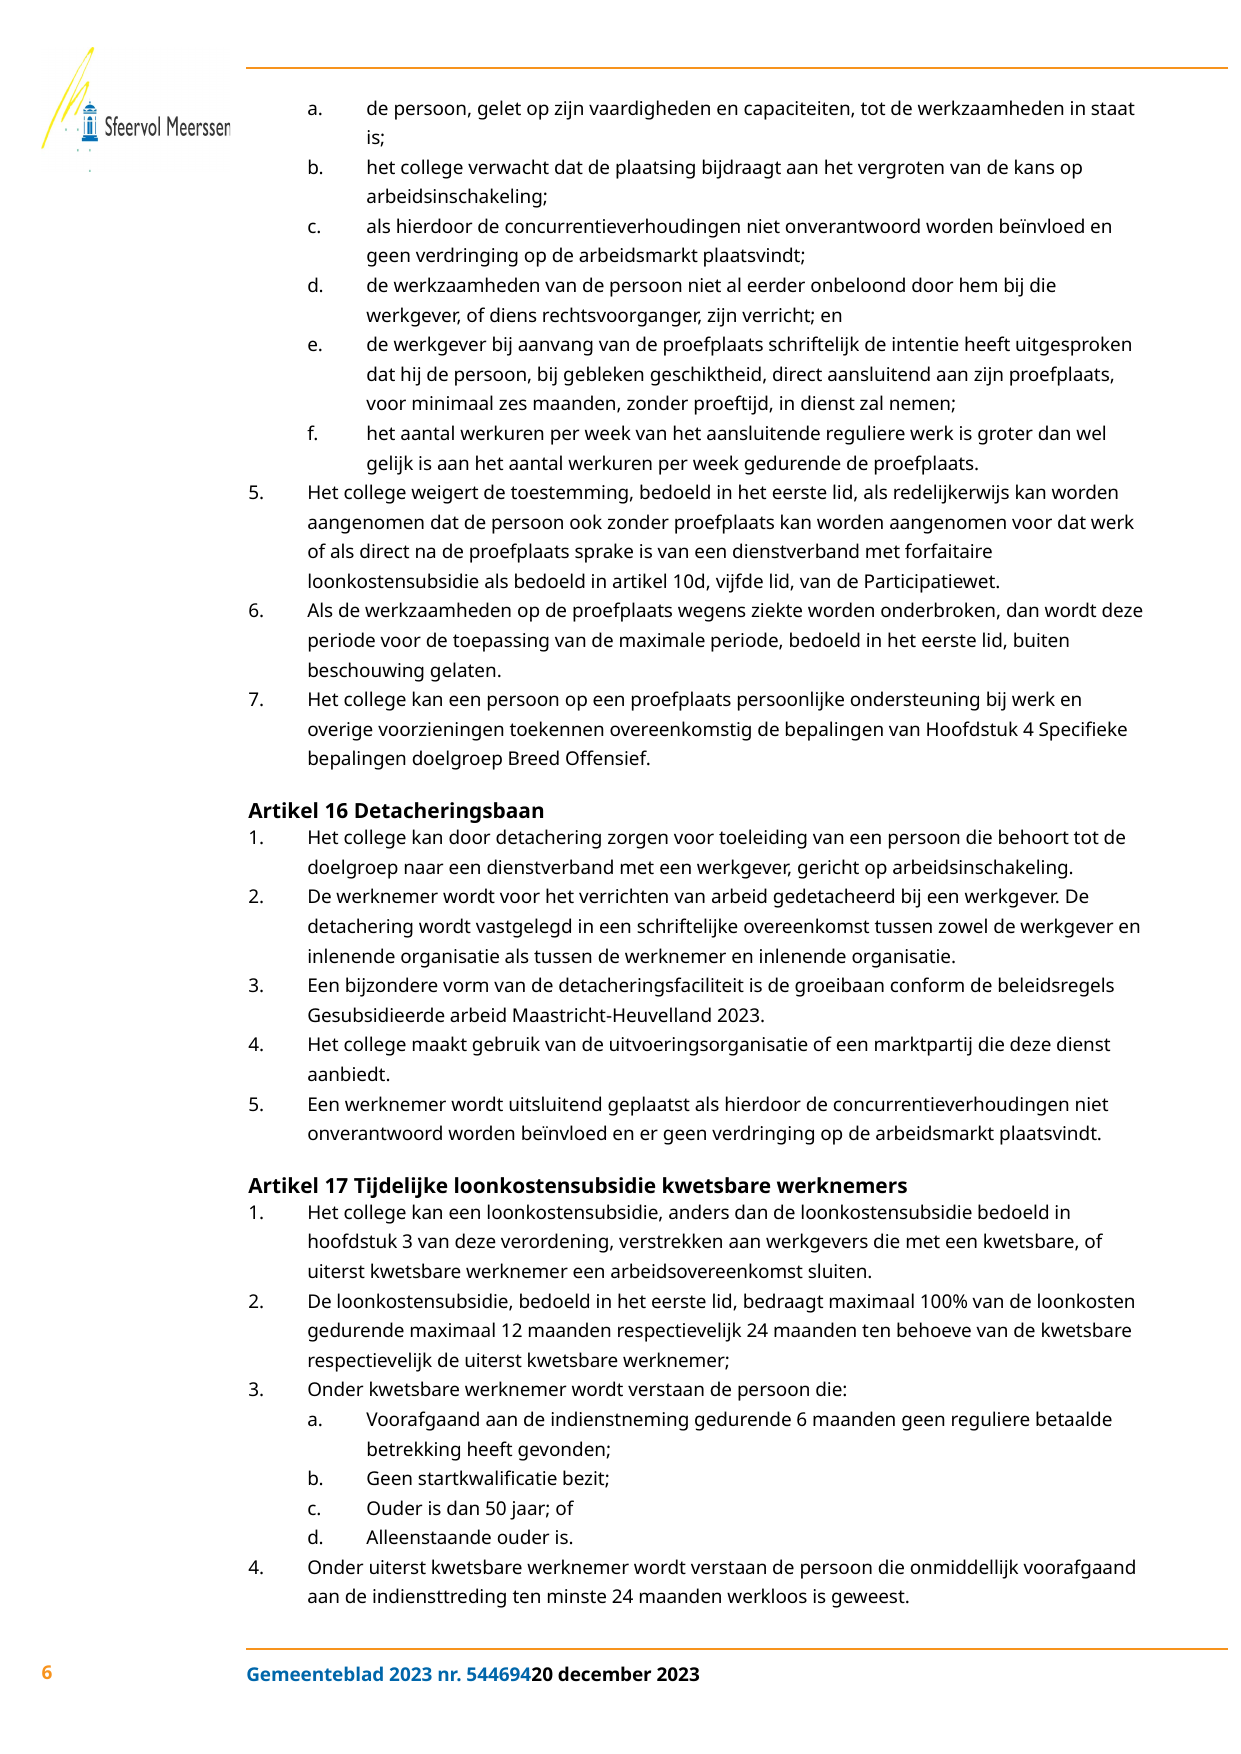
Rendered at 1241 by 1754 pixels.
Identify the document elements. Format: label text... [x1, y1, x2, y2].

list Als de werkzaamheden op de proefplaats wegens ziekte worden onderbroken, dan wordt deze periode voor de toepassing van de maximale periode, bedoeld in het eerste lid, buiten beschouwing gelaten. [248, 598, 1152, 683]
list de werkgever bij aanvang van de proefplaats schriftelijk de intentie heeft uitgesproken dat hij de persoon, bij gebleken geschiktheid, direct aansluitend aan zijn proefplaats, voor minimaal zes maanden, zonder proeftijd, in dienst zal nemen; [307, 331, 1152, 416]
list het aantal werkuren per week van het aansluitende reguliere werk is groter dan wel gelijk is aan het aantal werkuren per week gedurende de proefplaats. [307, 420, 1152, 476]
list als hierdoor de concurrentieverhoudingen niet onverantwoord worden beïnvloed en geen verdringing op de arbeidsmarkt plaatsvindt; [307, 213, 1152, 268]
list Het college kan een loonkostensubsidie, anders dan de loonkostensubsidie bedoeld in hoofdstuk 3 van deze verordening, verstrekken aan werkgevers die met een kwetsbare, of uiterst kwetsbare werknemer een arbeidsovereenkomst sluiten. [248, 1199, 1152, 1284]
list De werknemer wordt voor het verrichten van arbeid gedetacheerd bij een werkgever. De detachering wordt vastgelegd in een schriftelijke overeenkomst tussen zowel de werkgever en inlenende organisatie als tussen de werknemer en inlenende organisatie. [248, 884, 1152, 968]
list Onder kwetsbare werknemer wordt verstaan de persoon die: [248, 1377, 1152, 1402]
list Het college kan een persoon op een proefplaats persoonlijke ondersteuning bij werk en overige voorzieningen toekennen overeenkomstig de bepalingen van Hoofdstuk 4 Specifieke bepalingen doelgroep Breed Offensief. [248, 686, 1152, 771]
picture [41, 47, 231, 172]
text Artikel 16 Detacheringsbaan [248, 796, 1152, 824]
list Geen startkwalificatie bezit; [307, 1465, 1152, 1491]
list Het college weigert de toestemming, bedoeld in het eerste lid, als redelijkerwijs kan worden aangenomen dat de persoon ook zonder proefplaats kan worden aangenomen voor dat werk of als direct na de proefplaats sprake is van een dienstverband met forfaitaire loonkostensubsidie als bedoeld in artikel 10d, vijfde lid, van de Participatiewet. [248, 479, 1152, 594]
list Alleenstaande ouder is. [307, 1524, 1152, 1550]
list Voorafgaand aan de indienstneming gedurende 6 maanden geen reguliere betaalde betrekking heeft gevonden; [307, 1406, 1152, 1462]
text Artikel 17 Tijdelijke loonkostensubsidie kwetsbare werknemers [248, 1171, 1152, 1199]
list Onder uiterst kwetsbare werknemer wordt verstaan de persoon die onmiddellijk voorafgaand aan de indiensttreding ten minste 24 maanden werkloos is geweest. [248, 1554, 1152, 1609]
list Een werknemer wordt uitsluitend geplaatst als hierdoor de concurrentieverhoudingen niet onverantwoord worden beïnvloed en er geen verdringing op de arbeidsmarkt plaatsvindt. [248, 1091, 1152, 1146]
list het college verwacht dat de plaatsing bijdraagt aan het vergroten van de kans op arbeidsinschakeling; [307, 154, 1152, 209]
list Een bijzondere vorm van de detacheringsfaciliteit is de groeibaan conform de beleidsregels Gesubsidieerde arbeid Maastricht-Heuvelland 2023. [248, 972, 1152, 1028]
list Ouder is dan 50 jaar; of [307, 1495, 1152, 1521]
list De loonkostensubsidie, bedoeld in het eerste lid, bedraagt maximaal 100% van de loonkosten gedurende maximaal 12 maanden respectievelijk 24 maanden ten behoeve van de kwetsbare respectievelijk de uiterst kwetsbare werknemer; [248, 1288, 1152, 1373]
list de persoon, gelet op zijn vaardigheden en capaciteiten, tot de werkzaamheden in staat is; [307, 95, 1152, 150]
list Het college maakt gebruik van de uitvoeringsorganisatie of een marktpartij die deze dienst aanbiedt. [248, 1032, 1152, 1087]
list de werkzaamheden van de persoon niet al eerder onbeloond door hem bij die werkgever, of diens rechtsvoorganger, zijn verricht; en [307, 272, 1152, 328]
list Het college kan door detachering zorgen voor toeleiding van een persoon die behoort tot de doelgroep naar een dienstverband met een werkgever, gericht op arbeidsinschakeling. [248, 824, 1152, 880]
